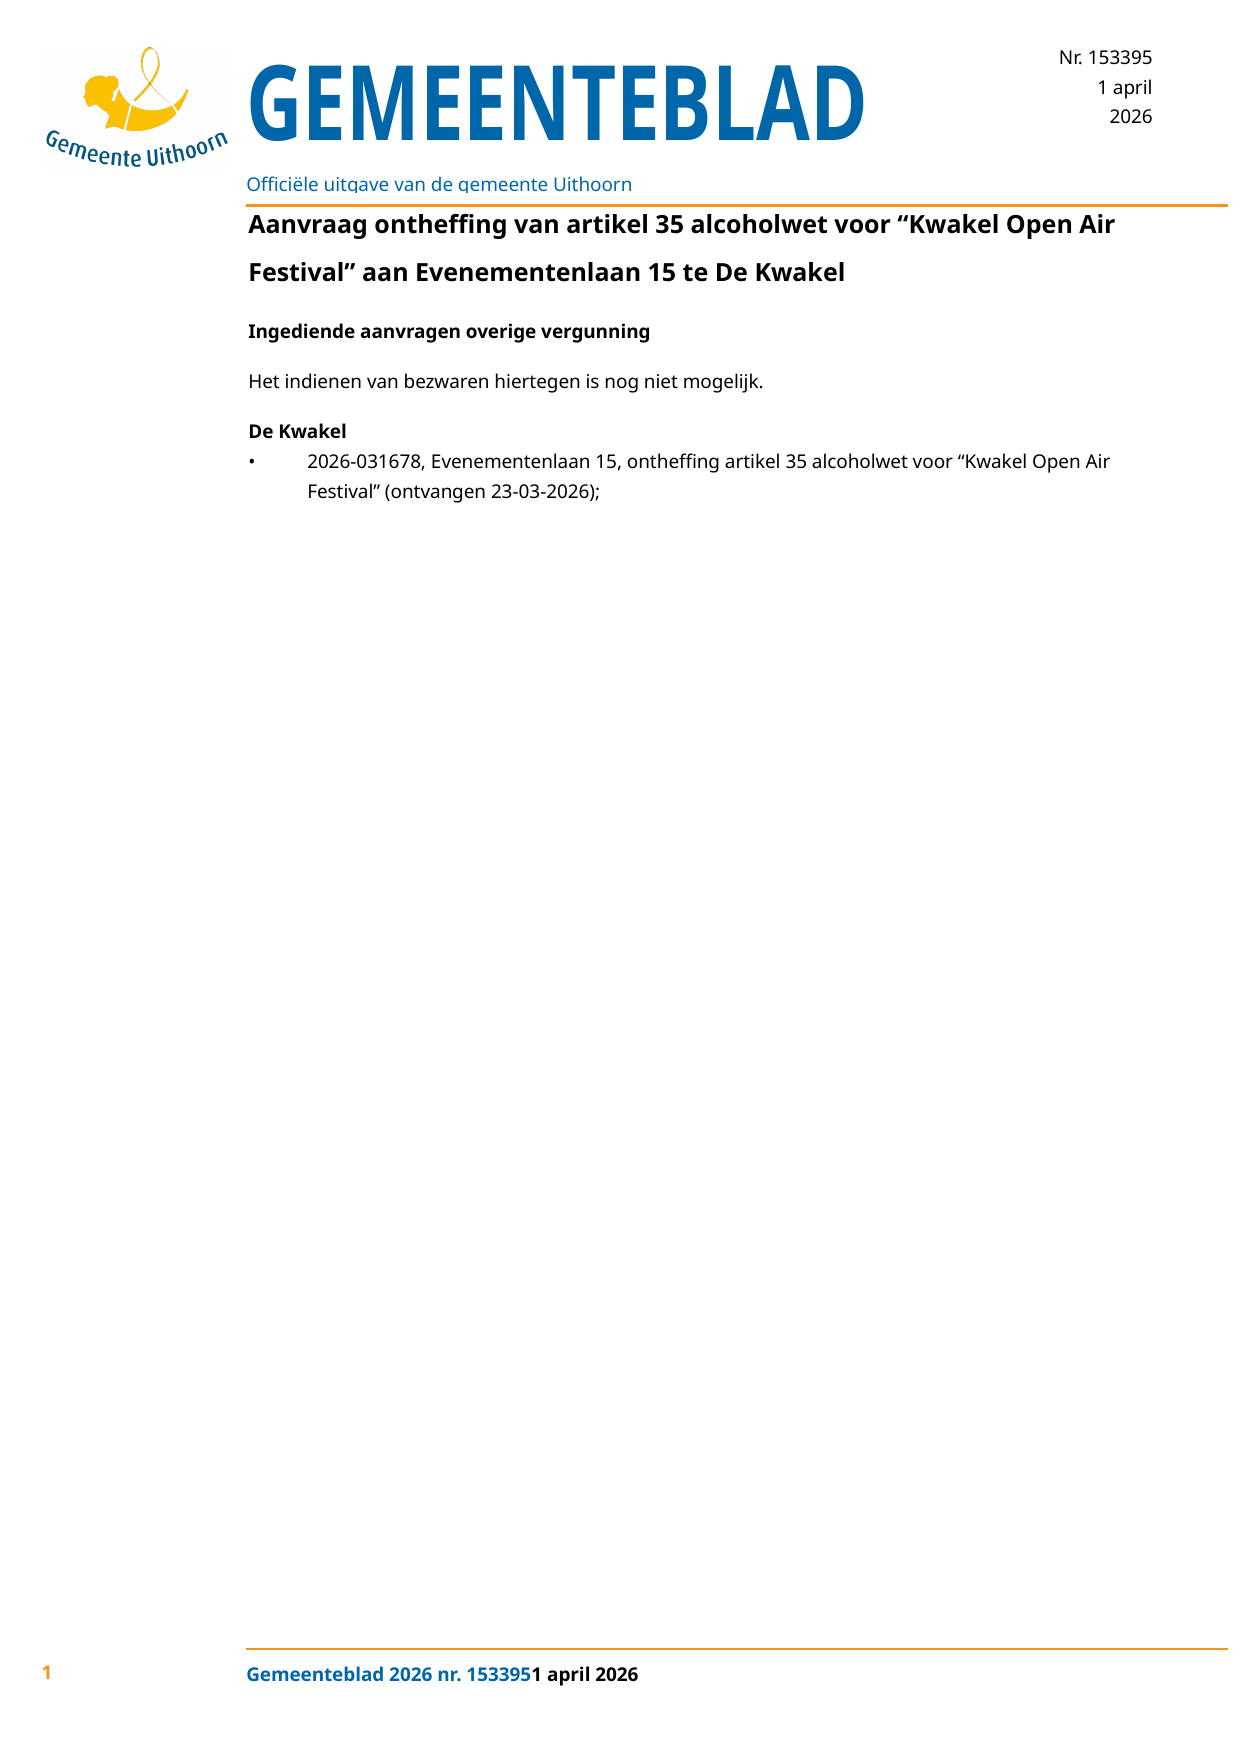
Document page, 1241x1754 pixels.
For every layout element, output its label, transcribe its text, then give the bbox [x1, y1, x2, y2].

text Ingediende aanvragen overige vergunning [248, 318, 1152, 344]
picture [41, 47, 231, 172]
list 2026-031678, Evenementenlaan 15, ontheffing artikel 35 alcoholwet voor “Kwakel Open Air Festival” (ontvangen 23-03-2026); [248, 448, 1152, 504]
text Het indienen van bezwaren hiertegen is nog niet mogelijk. [248, 368, 1152, 394]
text De Kwakel [248, 419, 1152, 444]
text Aanvraag ontheffing van artikel 35 alcoholwet voor “Kwakel Open Air Festival” aan Evenementenlaan 15 te De Kwakel [248, 207, 1152, 288]
